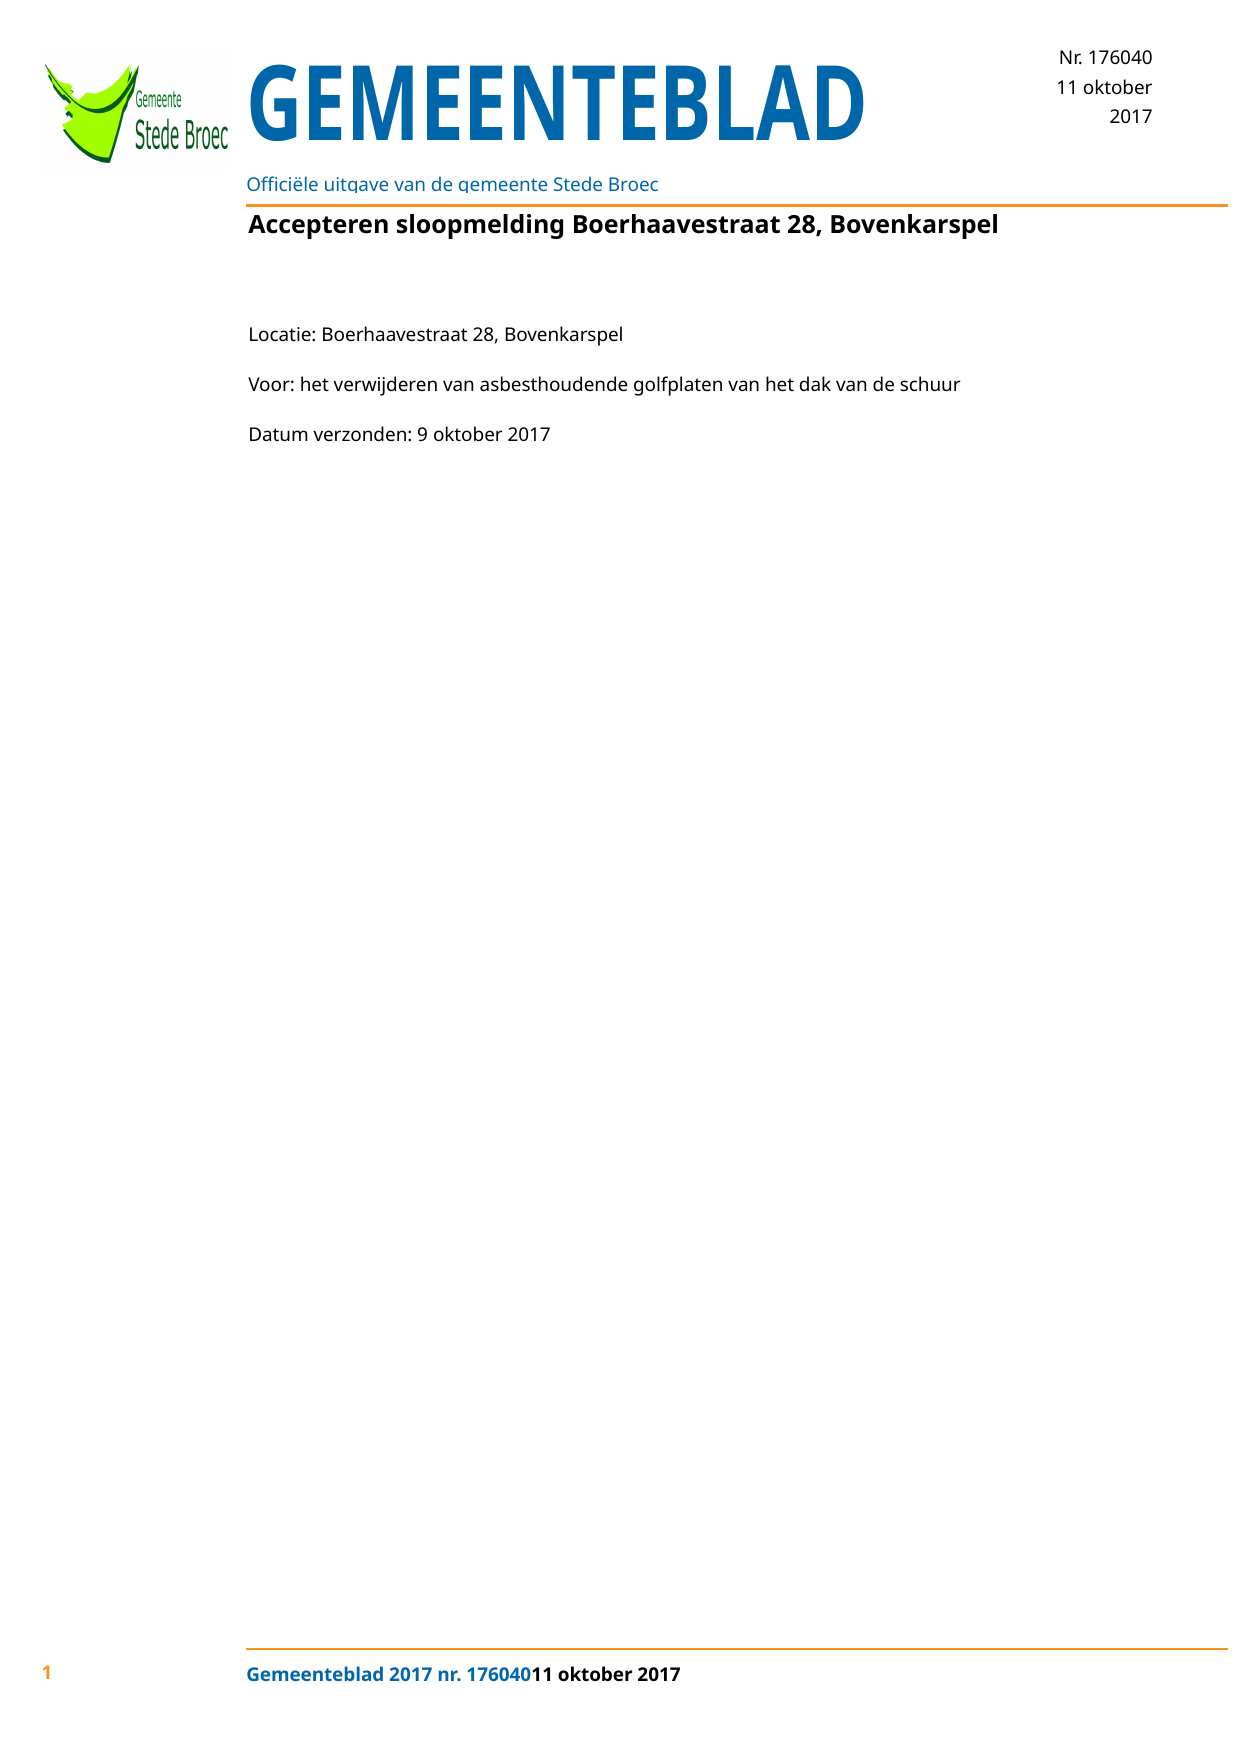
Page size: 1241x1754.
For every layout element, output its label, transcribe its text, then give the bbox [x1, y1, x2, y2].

text Datum verzonden: 9 oktober 2017 [248, 422, 1152, 447]
text Locatie: Boerhaavestraat 28, Bovenkarspel [248, 321, 1152, 346]
text Voor: het verwijderen van asbesthoudende golfplaten van het dak van de schuur [248, 371, 1152, 397]
text Accepteren sloopmelding Boerhaavestraat 28, Bovenkarspel [248, 207, 1152, 241]
picture [41, 47, 231, 172]
